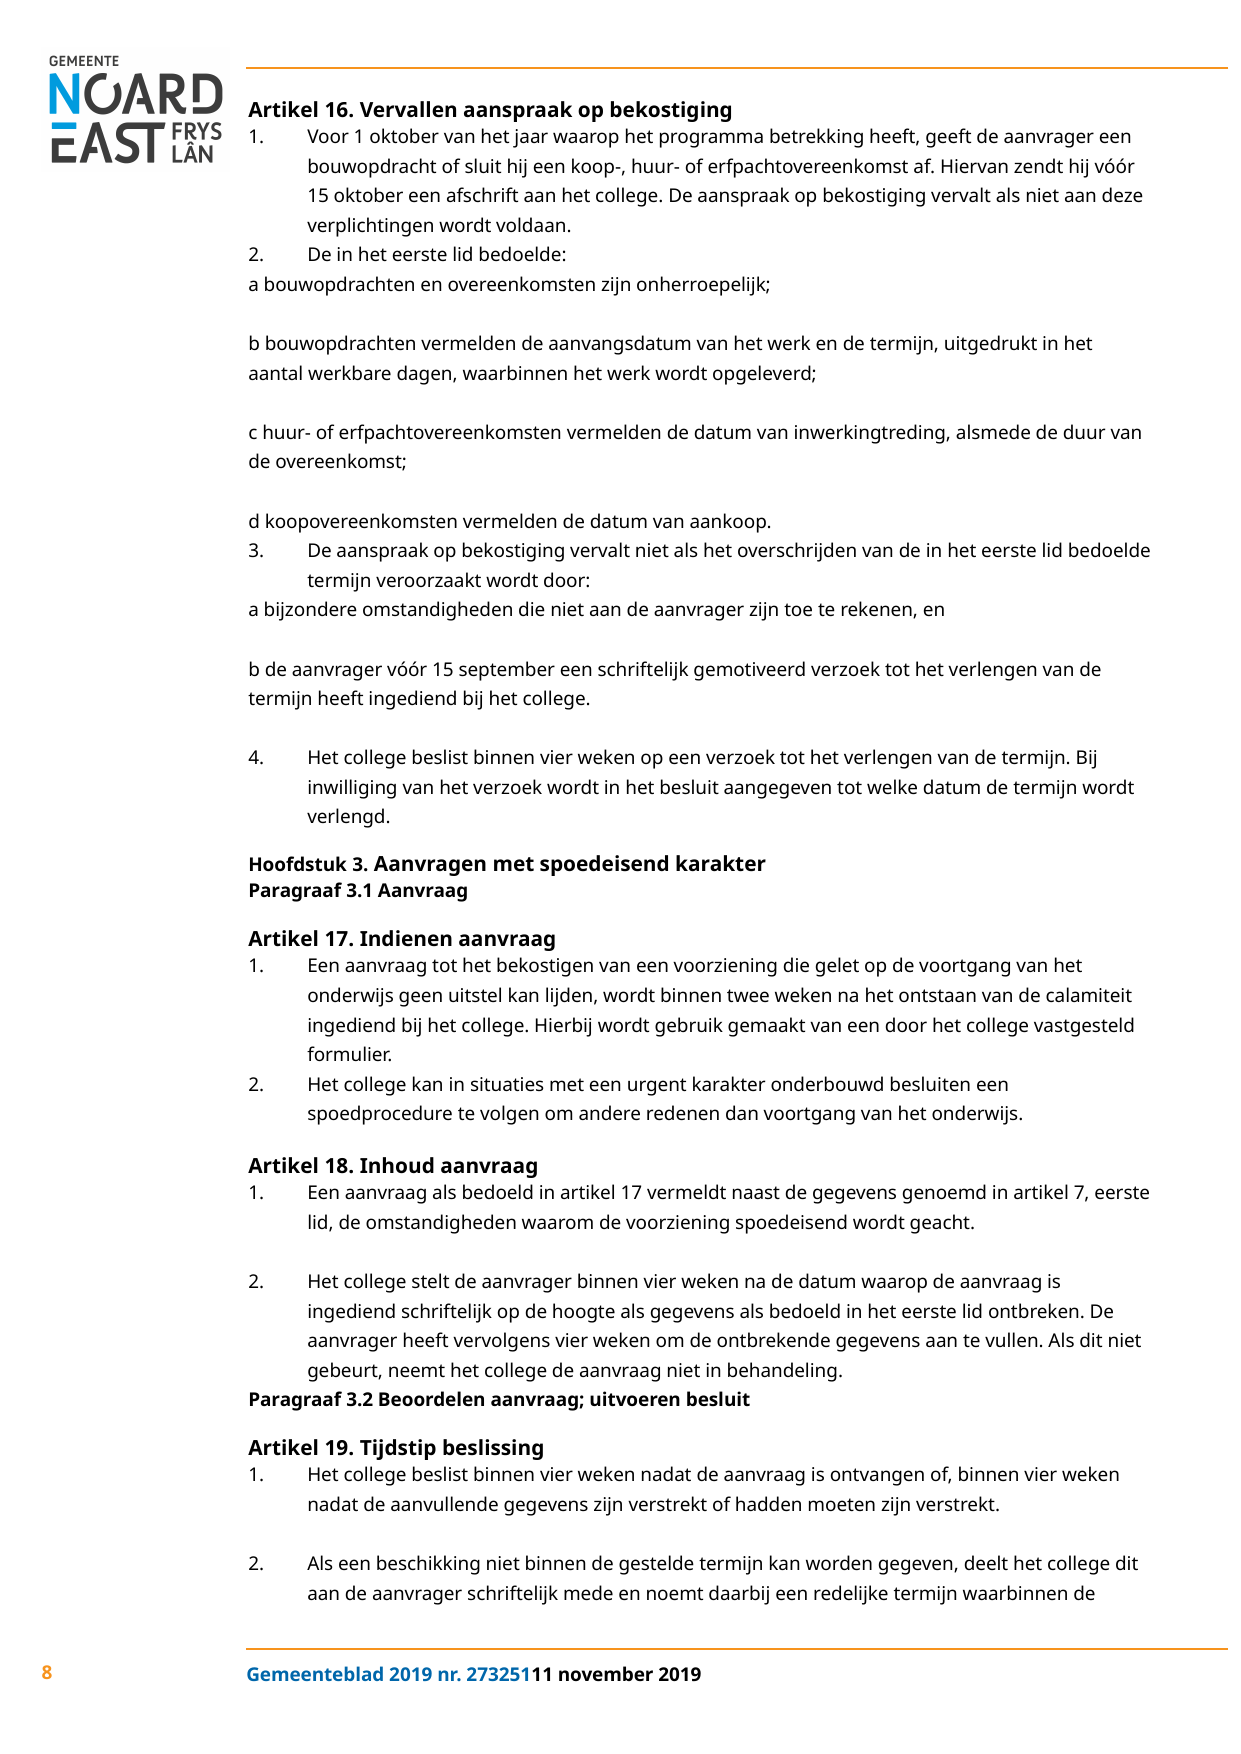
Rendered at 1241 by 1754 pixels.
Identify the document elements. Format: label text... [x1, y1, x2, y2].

text Artikel 18. Inhoud aanvraag [248, 1151, 1152, 1179]
list Het college kan in situaties met een urgent karakter onderbouwd besluiten een spoedprocedure te volgen om andere redenen dan voortgang van het onderwijs. [248, 1071, 1152, 1126]
text Artikel 19. Tijdstip beslissing [248, 1433, 1152, 1462]
list Het college stelt de aanvrager binnen vier weken na de datum waarop de aanvraag is ingediend schriftelijk op de hoogte als gegevens als bedoeld in het eerste lid ontbreken. De aanvrager heeft vervolgens vier weken om de ontbrekende gegevens aan te vullen. Als dit niet gebeurt, neemt het college de aanvraag niet in behandeling. [248, 1268, 1152, 1383]
list De aanspraak op bekostiging vervalt niet als het overschrijden van de in het eerste lid bedoelde termijn veroorzaakt wordt door: [248, 537, 1152, 593]
text b bouwopdrachten vermelden de aanvangsdatum van het werk en de termijn, uitgedrukt in het aantal werkbare dagen, waarbinnen het werk wordt opgeleverd; [248, 330, 1152, 386]
list Als een beschikking niet binnen de gestelde termijn kan worden gegeven, deelt het college dit aan de aanvrager schriftelijk mede en noemt daarbij een redelijke termijn waarbinnen de [248, 1550, 1152, 1606]
picture [41, 47, 231, 172]
text Artikel 17. Indienen aanvraag [248, 924, 1152, 953]
text b de aanvrager vóór 15 september een schriftelijk gemotiveerd verzoek tot het verlengen van de termijn heeft ingediend bij het college. [248, 656, 1152, 711]
text a bijzondere omstandigheden die niet aan de aanvrager zijn toe te rekenen, en [248, 597, 1152, 622]
list Het college beslist binnen vier weken op een verzoek tot het verlengen van de termijn. Bij inwilliging van het verzoek wordt in het besluit aangegeven tot welke datum de termijn wordt verlengd. [248, 744, 1152, 829]
list Een aanvraag als bedoeld in artikel 17 vermeldt naast de gegevens genoemd in artikel 7, eerste lid, de omstandigheden waarom de voorziening spoedeisend wordt geacht. [248, 1179, 1152, 1235]
list Voor 1 oktober van het jaar waarop het programma betrekking heeft, geeft de aanvrager een bouwopdracht of sluit hij een koop-, huur- of erfpachtovereenkomst af. Hiervan zendt hij vóór 15 oktober een afschrift aan het college. De aanspraak op bekostiging vervalt als niet aan deze verplichtingen wordt voldaan. [248, 123, 1152, 238]
text Paragraaf 3.1 Aanvraag [248, 878, 1152, 903]
text d koopovereenkomsten vermelden de datum van aankoop. [248, 508, 1152, 533]
text Artikel 16. Vervallen aanspraak op bekostiging [248, 95, 1152, 123]
list Een aanvraag tot het bekostigen van een voorziening die gelet op de voortgang van het onderwijs geen uitstel kan lijden, wordt binnen twee weken na het ontstaan van de calamiteit ingediend bij het college. Hierbij wordt gebruik gemaakt van een door het college vastgesteld formulier. [248, 953, 1152, 1067]
text Paragraaf 3.2 Beoordelen aanvraag; uitvoeren besluit [248, 1387, 1152, 1412]
text a bouwopdrachten en overeenkomsten zijn onherroepelijk; [248, 271, 1152, 297]
list De in het eerste lid bedoelde: [248, 242, 1152, 267]
text Hoofdstuk 3. Aanvragen met spoedeisend karakter [248, 849, 1152, 878]
text c huur- of erfpachtovereenkomsten vermelden de datum van inwerkingtreding, alsmede de duur van de overeenkomst; [248, 419, 1152, 474]
list Het college beslist binnen vier weken nadat de aanvraag is ontvangen of, binnen vier weken nadat de aanvullende gegevens zijn verstrekt of hadden moeten zijn verstrekt. [248, 1462, 1152, 1517]
